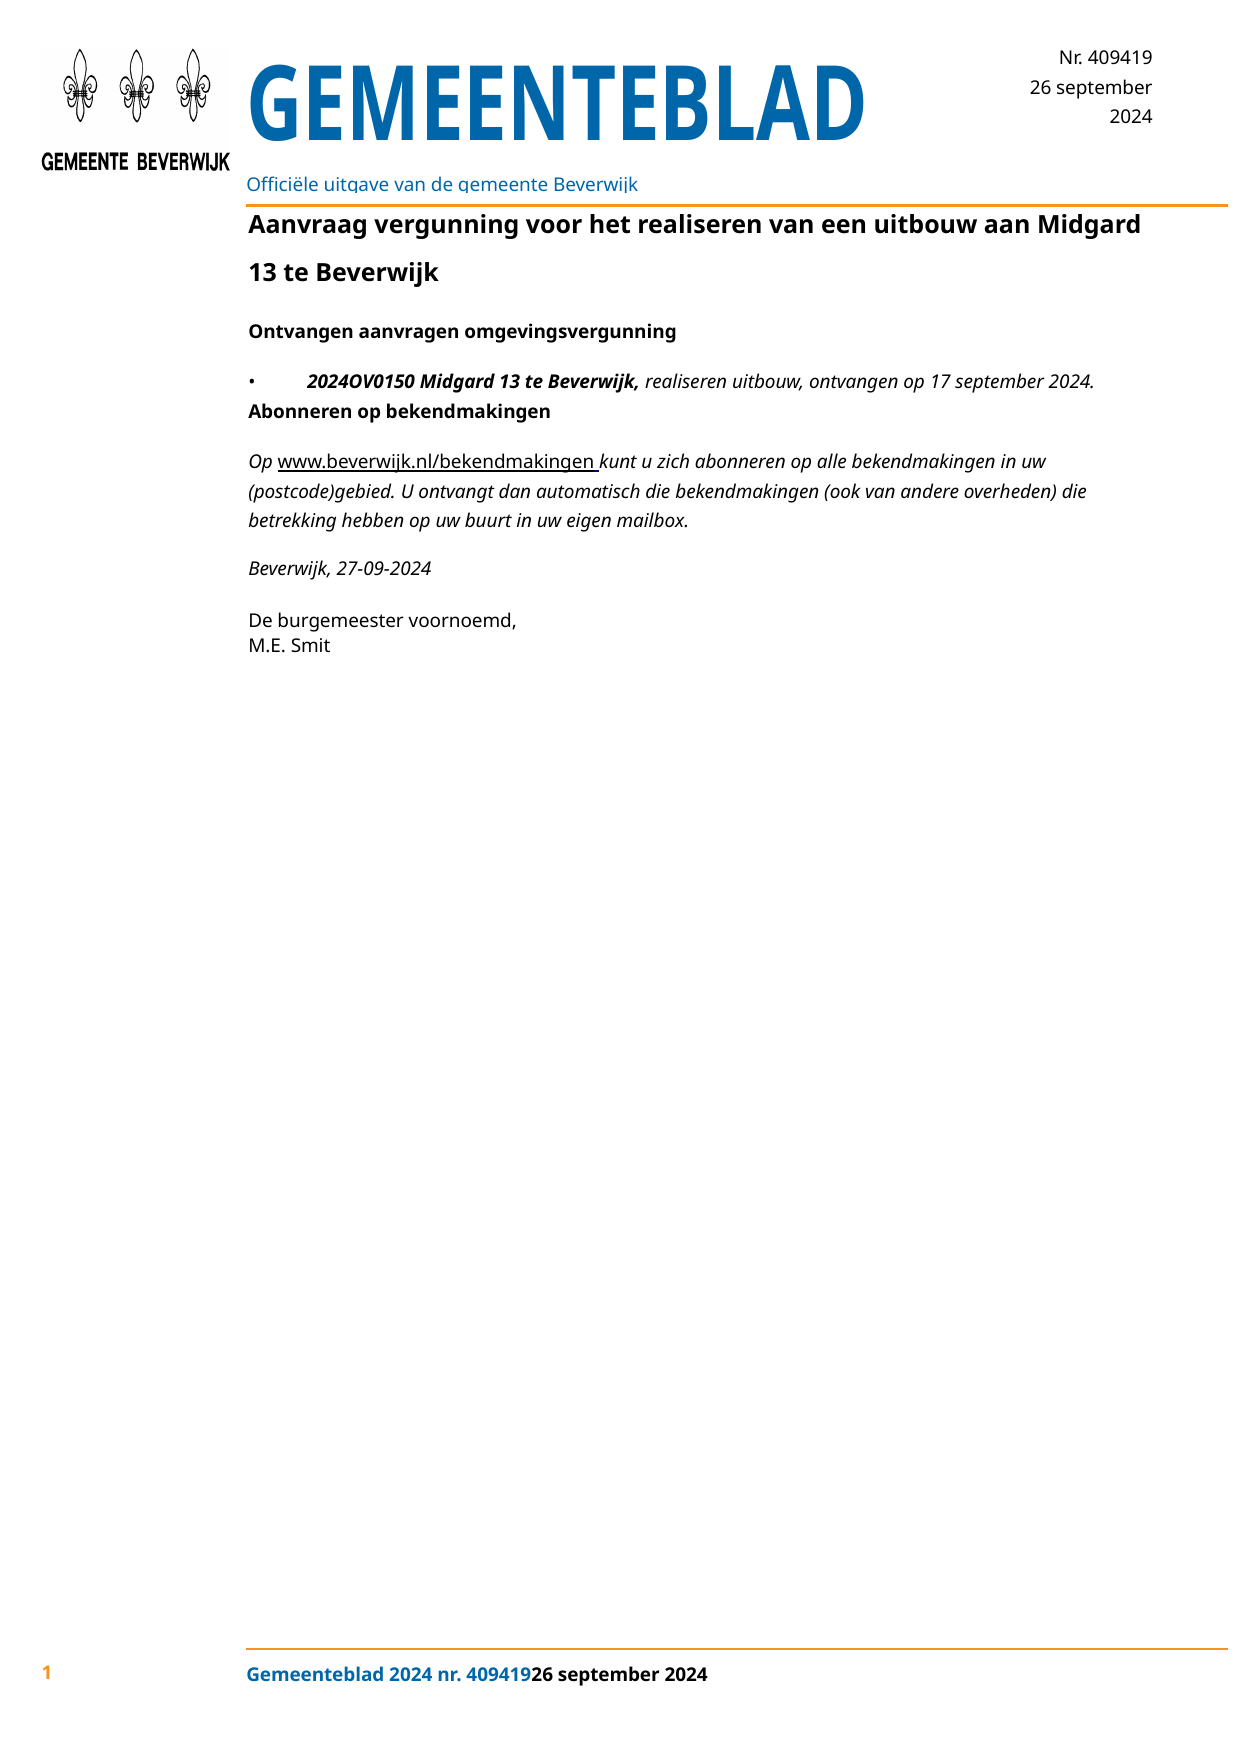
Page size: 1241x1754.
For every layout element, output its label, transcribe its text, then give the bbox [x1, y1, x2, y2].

text Beverwijk, 27-09-2024 [248, 555, 1152, 581]
list 2024OV0150 Midgard 13 te Beverwijk, realiseren uitbouw, ontvangen op 17 september 2024. [248, 368, 1152, 394]
picture [41, 47, 231, 172]
text Abonneren op bekendmakingen [248, 398, 1152, 424]
text Op www.beverwijk.nl/bekendmakingen kunt u zich abonneren op alle bekendmakingen in uw (postcode)gebied. U ontvangt dan automatisch die bekendmakingen (ook van andere overheden) die betrekking hebben op uw buurt in uw eigen mailbox. [248, 448, 1152, 533]
text Aanvraag vergunning voor het realiseren van een uitbouw aan Midgard 13 te Beverwijk [248, 207, 1152, 288]
text De burgemeester voornoemd, [248, 607, 1152, 632]
text Ontvangen aanvragen omgevingsvergunning [248, 318, 1152, 344]
text M.E. Smit [248, 632, 1152, 658]
